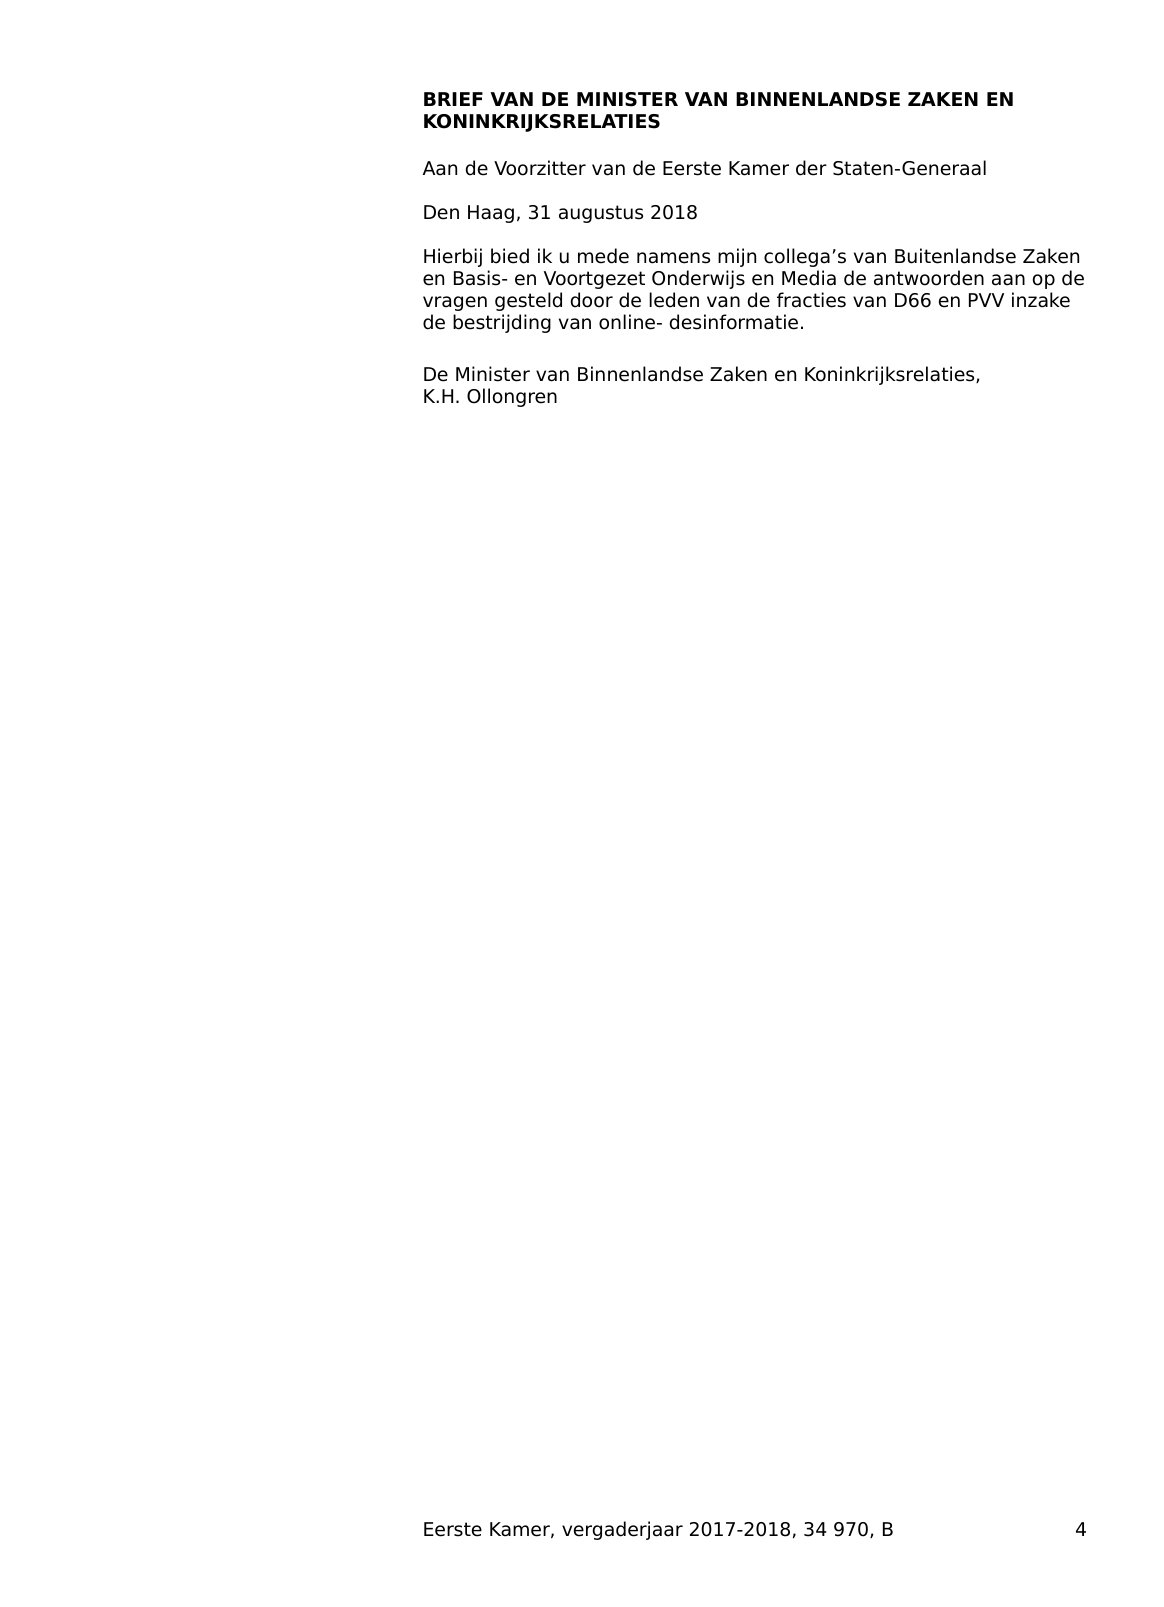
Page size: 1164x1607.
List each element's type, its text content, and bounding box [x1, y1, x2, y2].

text De Minister van Binnenlandse Zaken en Koninkrijksrelaties, K.H. Ollongren [422, 364, 1087, 408]
text Den Haag, 31 augustus 2018 [422, 202, 1087, 224]
text Aan de Voorzitter van de Eerste Kamer der Staten-Generaal [422, 158, 1087, 180]
subtitle BRIEF VAN DE MINISTER VAN BINNENLANDSE ZAKEN EN KONINKRIJKSRELATIES [422, 89, 1087, 133]
text Hierbij bied ik u mede namens mijn collega’s van Buitenlandse Zaken en Basis- en Voortgezet Onderwijs en Media de antwoorden aan op de vragen gesteld door de leden van de fracties van D66 en PVV inzake de bestrijding van online- desinformatie. [422, 246, 1087, 334]
